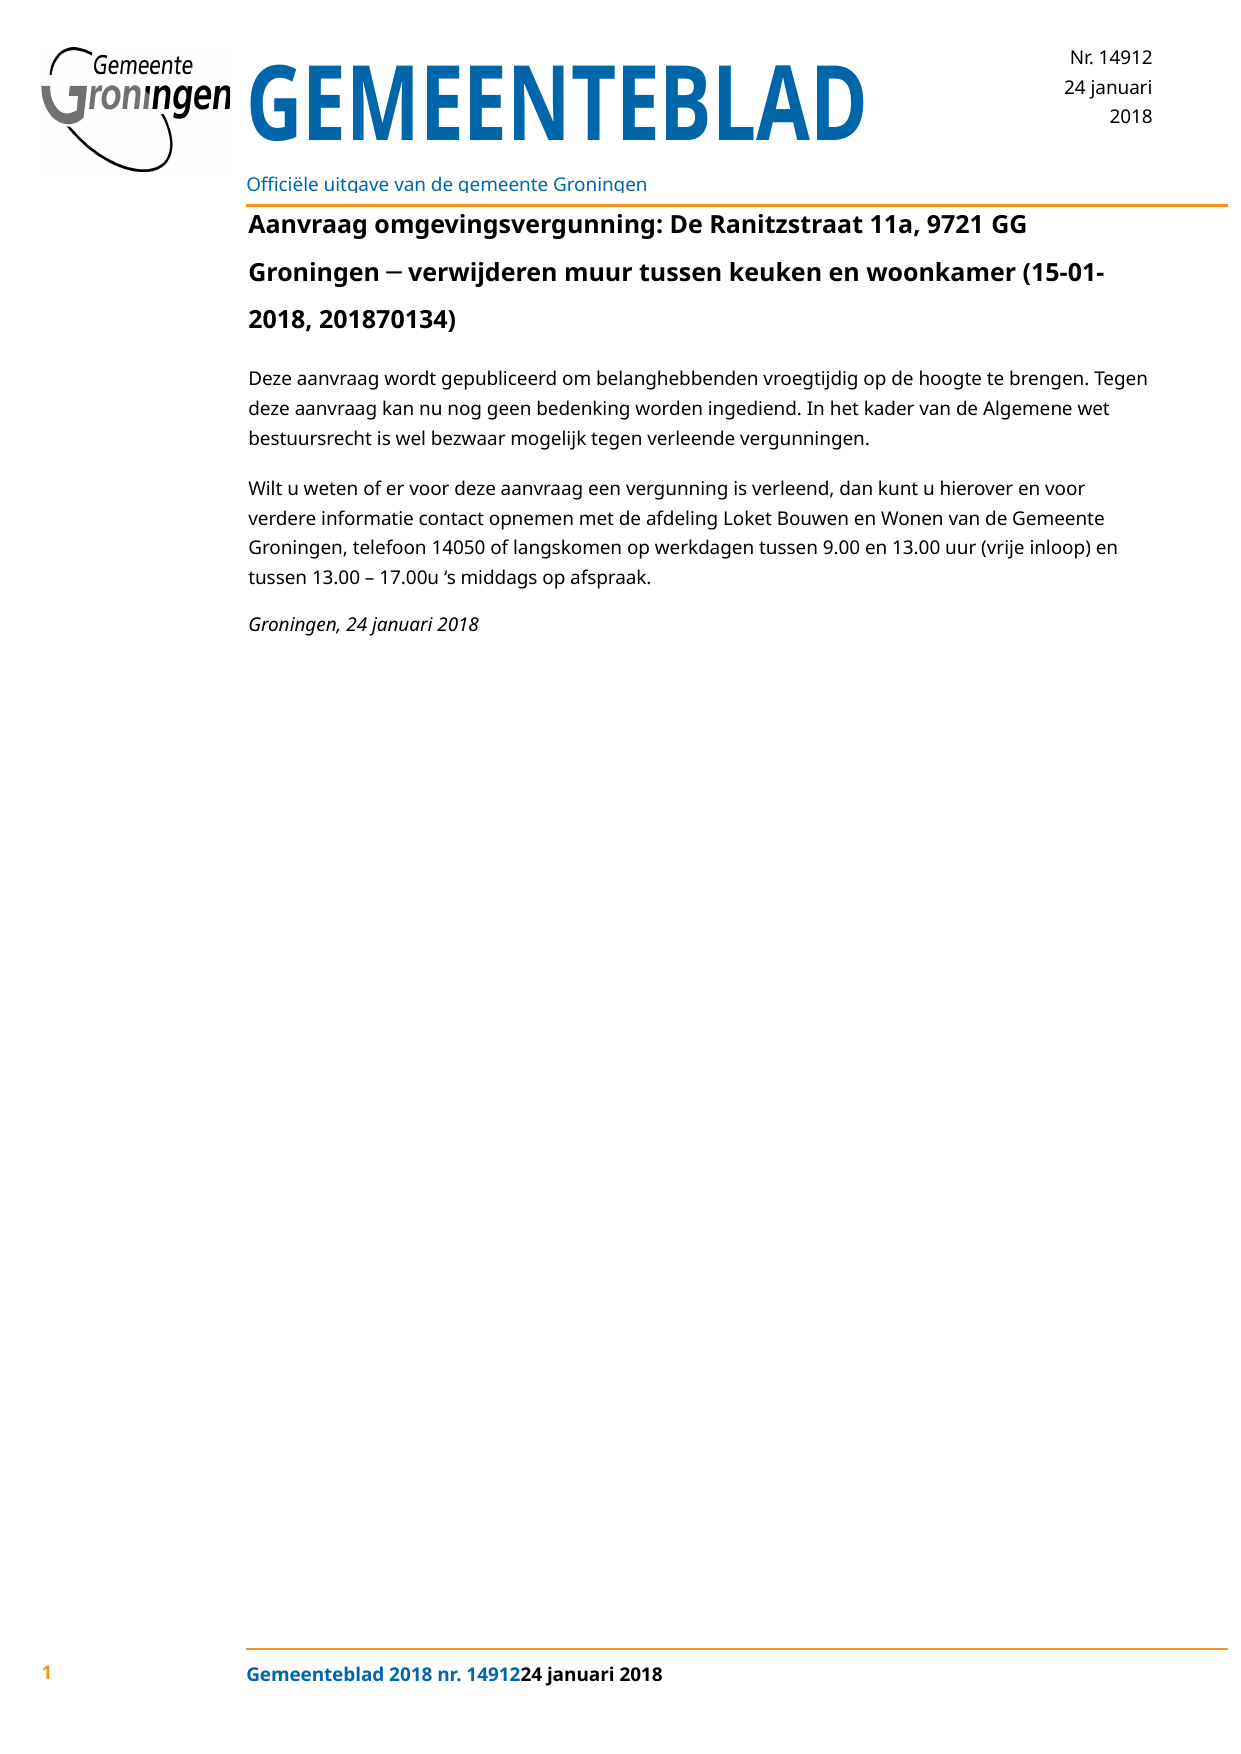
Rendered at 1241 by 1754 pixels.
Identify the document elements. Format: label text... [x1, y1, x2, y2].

picture [41, 47, 231, 172]
text Wilt u weten of er voor deze aanvraag een vergunning is verleend, dan kunt u hierover en voor verdere informatie contact opnemen met de afdeling Loket Bouwen en Wonen van de Gemeente Groningen, telefoon 14050 of langskomen op werkdagen tussen 9.00 en 13.00 uur (vrije inloop) en tussen 13.00 – 17.00u ‘s middags op afspraak. [248, 475, 1152, 589]
text Aanvraag omgevingsvergunning: De Ranitzstraat 11a, 9721 GG Groningen ─ verwijderen muur tussen keuken en woonkamer (15-01-2018, 201870134) [248, 207, 1152, 336]
text Groningen, 24 januari 2018 [248, 612, 1152, 637]
text Deze aanvraag wordt gepubliceerd om belanghebbenden vroegtijdig op de hoogte te brengen. Tegen deze aanvraag kan nu nog geen bedenking worden ingediend. In het kader van de Algemene wet bestuursrecht is wel bezwaar mogelijk tegen verleende vergunningen. [248, 366, 1152, 450]
